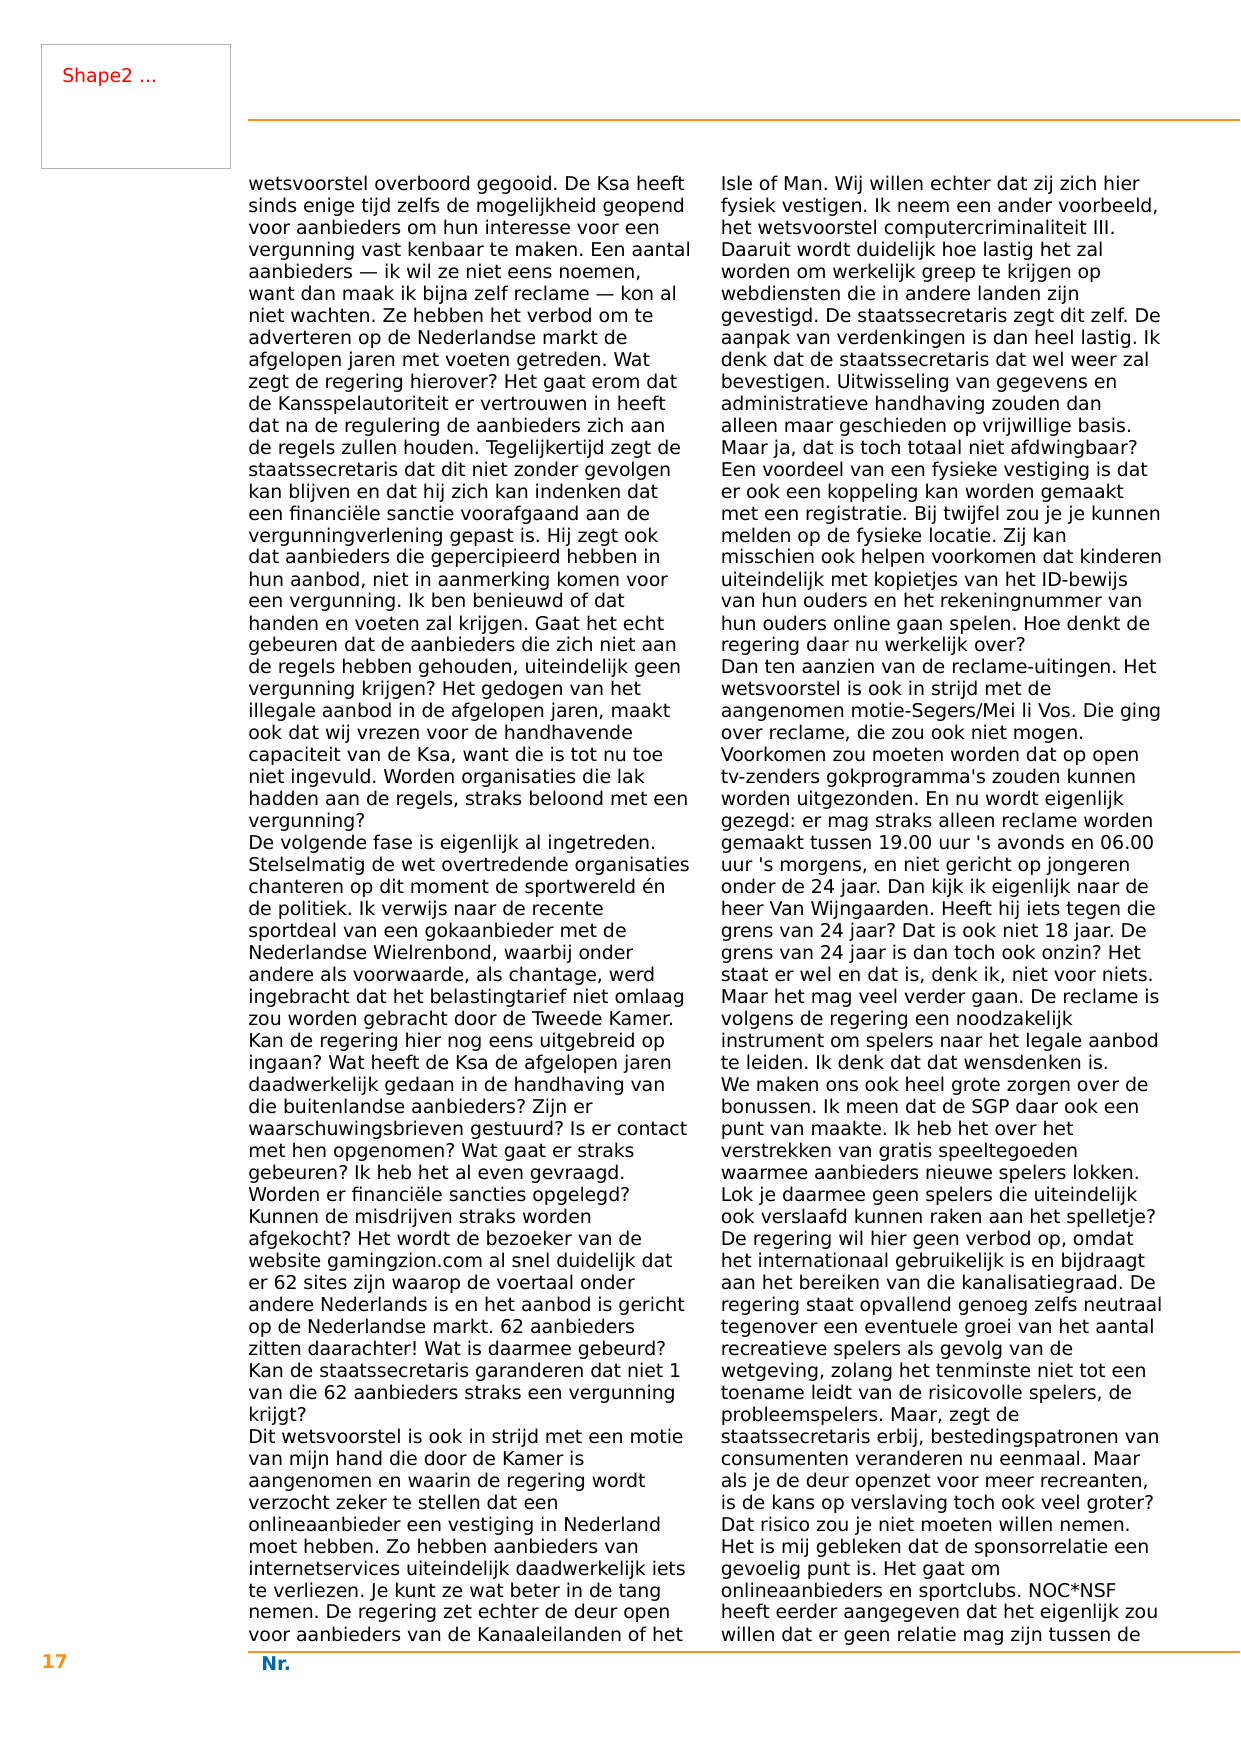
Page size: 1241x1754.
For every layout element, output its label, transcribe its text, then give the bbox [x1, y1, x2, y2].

text wetsvoorstel overboord gegooid. De Ksa heeft sinds enige tijd zelfs de mogelijkheid geopend voor aanbieders om hun interesse voor een vergunning vast kenbaar te maken. Een aantal aanbieders — ik wil ze niet eens noemen, want dan maak ik bijna zelf reclame — kon al niet wachten. Ze hebben het verbod om te adverteren op de Nederlandse markt de afgelopen jaren met voeten getreden. Wat zegt de regering hierover? Het gaat erom dat de Kansspelautoriteit er vertrouwen in heeft dat na de regulering de aanbieders zich aan de regels zullen houden. Tegelijkertijd zegt de staatssecretaris dat dit niet zonder gevolgen kan blijven en dat hij zich kan indenken dat een financiële sanctie voorafgaand aan de vergunningverlening gepast is. Hij zegt ook dat aanbieders die gepercipieerd hebben in hun aanbod, niet in aanmerking komen voor een vergunning. Ik ben benieuwd of dat handen en voeten zal krijgen. Gaat het echt gebeuren dat de aanbieders die zich niet aan de regels hebben gehouden, uiteindelijk geen vergunning krijgen? Het gedogen van het illegale aanbod in de afgelopen jaren, maakt ook dat wij vrezen voor de handhavende capaciteit van de Ksa, want die is tot nu toe niet ingevuld. Worden organisaties die lak hadden aan de regels, straks beloond met een vergunning? [248, 173, 691, 832]
text Isle of Man. Wij willen echter dat zij zich hier fysiek vestigen. Ik neem een ander voorbeeld, het wetsvoorstel computercriminaliteit III. Daaruit wordt duidelijk hoe lastig het zal worden om werkelijk greep te krijgen op webdiensten die in andere landen zijn gevestigd. De staatssecretaris zegt dit zelf. De aanpak van verdenkingen is dan heel lastig. Ik denk dat de staatssecretaris dat wel weer zal bevestigen. Uitwisseling van gegevens en administratieve handhaving zouden dan alleen maar geschieden op vrijwillige basis. Maar ja, dat is toch totaal niet afdwingbaar? Een voordeel van een fysieke vestiging is dat er ook een koppeling kan worden gemaakt met een registratie. Bij twijfel zou je je kunnen melden op de fysieke locatie. Zij kan misschien ook helpen voorkomen dat kinderen uiteindelijk met kopietjes van het ID-bewijs van hun ouders en het rekeningnummer van hun ouders online gaan spelen. Hoe denkt de regering daar nu werkelijk over? [721, 173, 1163, 656]
text Dan ten aanzien van de reclame-uitingen. Het wetsvoorstel is ook in strijd met de aangenomen motie-Segers/Mei li Vos. Die ging over reclame, die zou ook niet mogen. Voorkomen zou moeten worden dat op open tv-zenders gokprogramma's zouden kunnen worden uitgezonden. En nu wordt eigenlijk gezegd: er mag straks alleen reclame worden gemaakt tussen 19.00 uur 's avonds en 06.00 uur 's morgens, en niet gericht op jongeren onder de 24 jaar. Dan kijk ik eigenlijk naar de heer Van Wijngaarden. Heeft hij iets tegen die grens van 24 jaar? Dat is ook niet 18 jaar. De grens van 24 jaar is dan toch ook onzin? Het staat er wel en dat is, denk ik, niet voor niets. Maar het mag veel verder gaan. De reclame is volgens de regering een noodzakelijk instrument om spelers naar het legale aanbod te leiden. Ik denk dat dat wensdenken is. [721, 656, 1163, 1074]
text De volgende fase is eigenlijk al ingetreden. Stelselmatig de wet overtredende organisaties chanteren op dit moment de sportwereld én de politiek. Ik verwijs naar de recente sportdeal van een gokaanbieder met de Nederlandse Wielrenbond, waarbij onder andere als voorwaarde, als chantage, werd ingebracht dat het belastingtarief niet omlaag zou worden gebracht door de Tweede Kamer. Kan de regering hier nog eens uitgebreid op ingaan? Wat heeft de Ksa de afgelopen jaren daadwerkelijk gedaan in de handhaving van die buitenlandse aanbieders? Zijn er waarschuwingsbrieven gestuurd? Is er contact met hen opgenomen? Wat gaat er straks gebeuren? Ik heb het al even gevraagd. Worden er financiële sancties opgelegd? Kunnen de misdrijven straks worden afgekocht? Het wordt de bezoeker van de website gamingzion.com al snel duidelijk dat er 62 sites zijn waarop de voertaal onder andere Nederlands is en het aanbod is gericht op de Nederlandse markt. 62 aanbieders zitten daarachter! Wat is daarmee gebeurd? Kan de staatssecretaris garanderen dat niet 1 van die 62 aanbieders straks een vergunning krijgt? [248, 832, 691, 1426]
text Dit wetsvoorstel is ook in strijd met een motie van mijn hand die door de Kamer is aangenomen en waarin de regering wordt verzocht zeker te stellen dat een onlineaanbieder een vestiging in Nederland moet hebben. Zo hebben aanbieders van internetservices uiteindelijk daadwerkelijk iets te verliezen. Je kunt ze wat beter in de tang nemen. De regering zet echter de deur open voor aanbieders van de Kanaaleilanden of het [248, 1426, 691, 1645]
text We maken ons ook heel grote zorgen over de bonussen. Ik meen dat de SGP daar ook een punt van maakte. Ik heb het over het verstrekken van gratis speeltegoeden waarmee aanbieders nieuwe spelers lokken. Lok je daarmee geen spelers die uiteindelijk ook verslaafd kunnen raken aan het spelletje? De regering wil hier geen verbod op, omdat het internationaal gebruikelijk is en bijdraagt aan het bereiken van die kanalisatiegraad. De regering staat opvallend genoeg zelfs neutraal tegenover een eventuele groei van het aantal recreatieve spelers als gevolg van de wetgeving, zolang het tenminste niet tot een toename leidt van de risicovolle spelers, de probleemspelers. Maar, zegt de staatssecretaris erbij, bestedingspatronen van consumenten veranderen nu eenmaal. Maar als je de deur openzet voor meer recreanten, is de kans op verslaving toch ook veel groter? Dat risico zou je niet moeten willen nemen. [721, 1074, 1163, 1536]
text Het is mij gebleken dat de sponsorrelatie een gevoelig punt is. Het gaat om onlineaanbieders en sportclubs. NOC*NSF heeft eerder aangegeven dat het eigenlijk zou willen dat er geen relatie mag zijn tussen de [721, 1536, 1163, 1645]
